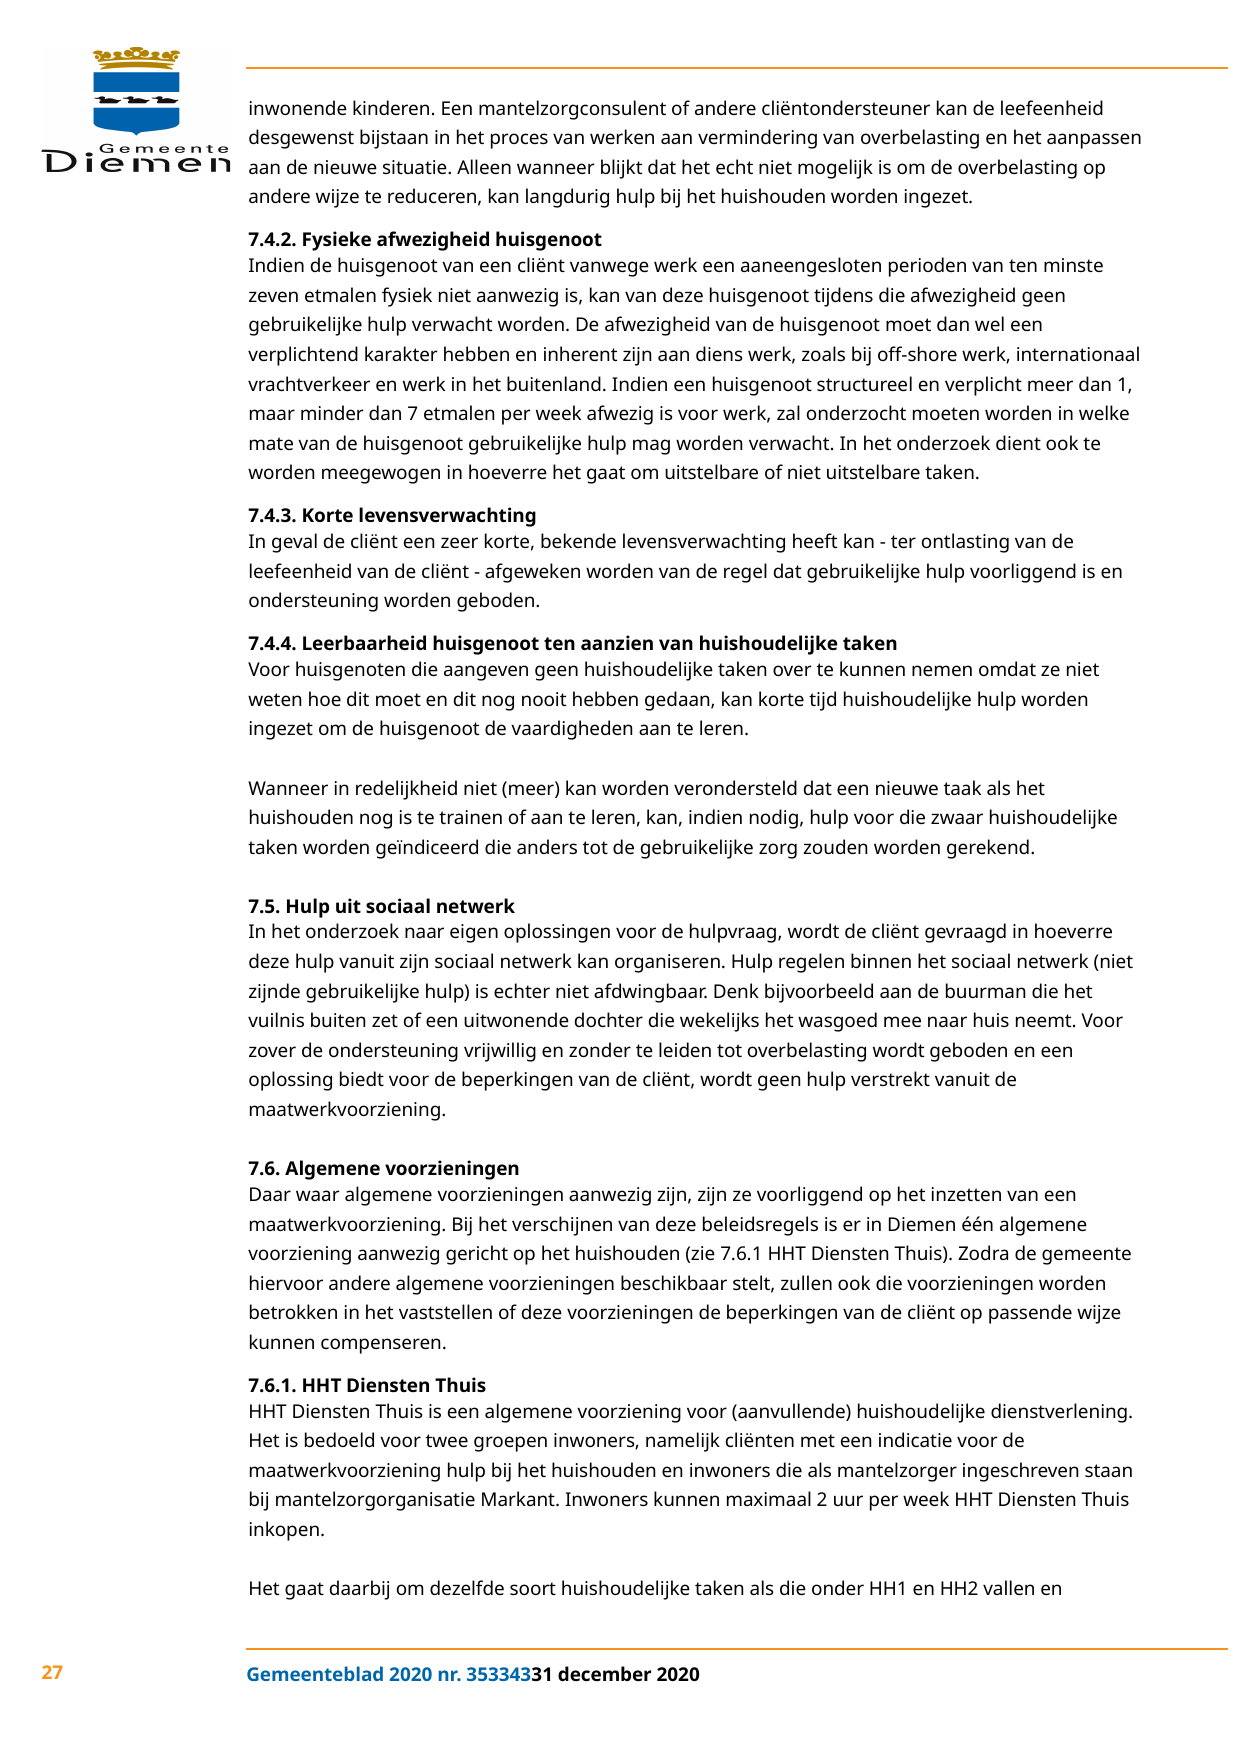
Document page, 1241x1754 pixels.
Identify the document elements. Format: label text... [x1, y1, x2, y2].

text Daar waar algemene voorzieningen aanwezig zijn, zijn ze voorliggend op het inzetten van een maatwerkvoorziening. Bij het verschijnen van deze beleidsregels is er in Diemen één algemene voorziening aanwezig gericht op het huishouden (zie 7.6.1 HHT Diensten Thuis). Zodra de gemeente hiervoor andere algemene voorzieningen beschikbaar stelt, zullen ook die voorzieningen worden betrokken in het vaststellen of deze voorzieningen de beperkingen van de cliënt op passende wijze kunnen compenseren. [248, 1181, 1152, 1355]
text In het onderzoek naar eigen oplossingen voor de hulpvraag, wordt de cliënt gevraagd in hoeverre deze hulp vanuit zijn sociaal netwerk kan organiseren. Hulp regelen binnen het sociaal netwerk (niet zijnde gebruikelijke hulp) is echter niet afdwingbaar. Denk bijvoorbeeld aan de buurman die het vuilnis buiten zet of een uitwonende dochter die wekelijks het wasgoed mee naar huis neemt. Voor zover de ondersteuning vrijwillig en zonder te leiden tot overbelasting wordt geboden en een oplossing biedt voor de beperkingen van de cliënt, wordt geen hulp verstrekt vanuit de maatwerkvoorziening. [248, 919, 1152, 1122]
text 7.6.1. HHT Diensten Thuis [248, 1372, 1152, 1398]
text inwonende kinderen. Een mantelzorgconsulent of andere cliëntondersteuner kan de leefeenheid desgewenst bijstaan in het proces van werken aan vermindering van overbelasting en het aanpassen aan de nieuwe situatie. Alleen wanneer blijkt dat het echt niet mogelijk is om de overbelasting op andere wijze te reduceren, kan langdurig hulp bij het huishouden worden ingezet. [248, 95, 1152, 209]
text In geval de cliënt een zeer korte, bekende levensverwachting heeft kan - ter ontlasting van de leefeenheid van de cliënt - afgeweken worden van de regel dat gebruikelijke hulp voorliggend is en ondersteuning worden geboden. [248, 528, 1152, 613]
text Het gaat daarbij om dezelfde soort huishoudelijke taken als die onder HH1 en HH2 vallen en [248, 1575, 1152, 1601]
text Wanneer in redelijkheid niet (meer) kan worden verondersteld dat een nieuwe taak als het huishouden nog is te trainen of aan te leren, kan, indien nodig, hulp voor die zwaar huishoudelijke taken worden geïndiceerd die anders tot de gebruikelijke zorg zouden worden gerekend. [248, 775, 1152, 859]
text 7.4.2. Fysieke afwezigheid huisgenoot [248, 227, 1152, 252]
picture [41, 47, 231, 172]
text Indien de huisgenoot van een cliënt vanwege werk een aaneengesloten perioden van ten minste zeven etmalen fysiek niet aanwezig is, kan van deze huisgenoot tijdens die afwezigheid geen gebruikelijke hulp verwacht worden. De afwezigheid van de huisgenoot moet dan wel een verplichtend karakter hebben en inherent zijn aan diens werk, zoals bij off-shore werk, internationaal vrachtverkeer en werk in het buitenland. Indien een huisgenoot structureel en verplicht meer dan 1, maar minder dan 7 etmalen per week afwezig is voor werk, zal onderzocht moeten worden in welke mate van de huisgenoot gebruikelijke hulp mag worden verwacht. In het onderzoek dient ook te worden meegewogen in hoeverre het gaat om uitstelbare of niet uitstelbare taken. [248, 252, 1152, 485]
text 7.6. Algemene voorzieningen [248, 1155, 1152, 1181]
text 7.4.4. Leerbaarheid huisgenoot ten aanzien van huishoudelijke taken [248, 631, 1152, 656]
text Voor huisgenoten die aangeven geen huishoudelijke taken over te kunnen nemen omdat ze niet weten hoe dit moet en dit nog nooit hebben gedaan, kan korte tijd huishoudelijke hulp worden ingezet om de huisgenoot de vaardigheden aan te leren. [248, 656, 1152, 741]
text HHT Diensten Thuis is een algemene voorziening voor (aanvullende) huishoudelijke dienstverlening. Het is bedoeld voor twee groepen inwoners, namelijk cliënten met een indicatie voor de maatwerkvoorziening hulp bij het huishouden en inwoners die als mantelzorger ingeschreven staan bij mantelzorgorganisatie Markant. Inwoners kunnen maximaal 2 uur per week HHT Diensten Thuis inkopen. [248, 1398, 1152, 1542]
text 7.5. Hulp uit sociaal netwerk [248, 893, 1152, 919]
text 7.4.3. Korte levensverwachting [248, 503, 1152, 528]
